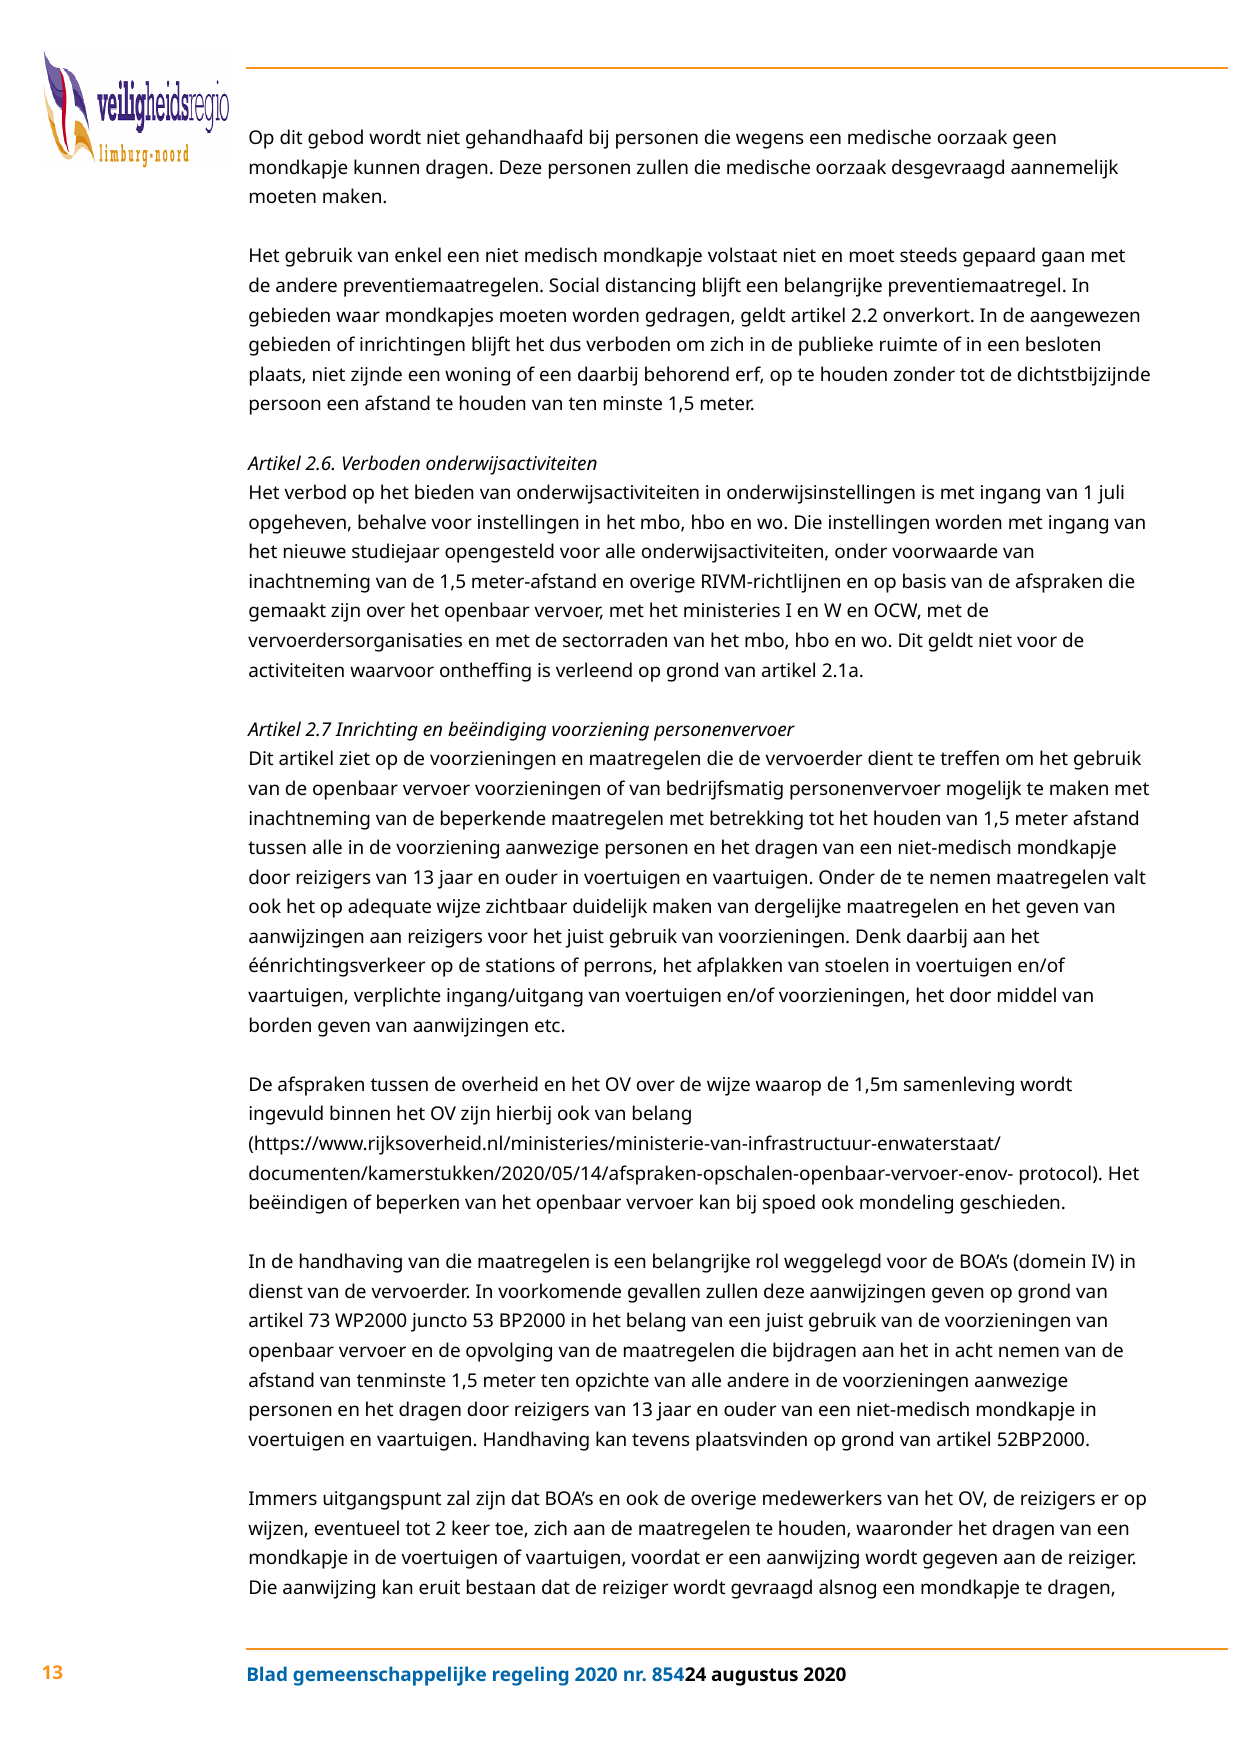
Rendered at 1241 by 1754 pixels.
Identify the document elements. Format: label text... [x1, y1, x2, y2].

text Het verbod op het bieden van onderwijsactiviteiten in onderwijsinstellingen is met ingang van 1 juli opgeheven, behalve voor instellingen in het mbo, hbo en wo. Die instellingen worden met ingang van het nieuwe studiejaar opengesteld voor alle onderwijsactiviteiten, onder voorwaarde van inachtneming van de 1,5 meter-afstand en overige RIVM-richtlijnen en op basis van de afspraken die gemaakt zijn over het openbaar vervoer, met het ministeries I en W en OCW, met de vervoerdersorganisaties en met de sectorraden van het mbo, hbo en wo. Dit geldt niet voor de activiteiten waarvoor ontheffing is verleend op grond van artikel 2.1a. [248, 479, 1152, 683]
text Het gebruik van enkel een niet medisch mondkapje volstaat niet en moet steeds gepaard gaan met de andere preventiemaatregelen. Social distancing blijft een belangrijke preventiemaatregel. In gebieden waar mondkapjes moeten worden gedragen, geldt artikel 2.2 onverkort. In de aangewezen gebieden of inrichtingen blijft het dus verboden om zich in de publieke ruimte of in een besloten plaats, niet zijnde een woning of een daarbij behorend erf, op te houden zonder tot de dichtstbijzijnde persoon een afstand te houden van ten minste 1,5 meter. [248, 243, 1152, 416]
text Op dit gebod wordt niet gehandhaafd bij personen die wegens een medische oorzaak geen mondkapje kunnen dragen. Deze personen zullen die medische oorzaak desgevraagd aannemelijk moeten maken. [248, 124, 1152, 209]
text In de handhaving van die maatregelen is een belangrijke rol weggelegd voor de BOA’s (domein IV) in dienst van de vervoerder. In voorkomende gevallen zullen deze aanwijzingen geven op grond van artikel 73 WP2000 juncto 53 BP2000 in het belang van een juist gebruik van de voorzieningen van openbaar vervoer en de opvolging van de maatregelen die bijdragen aan het in acht nemen van de afstand van tenminste 1,5 meter ten opzichte van alle andere in de voorzieningen aanwezige personen en het dragen door reizigers van 13 jaar en ouder van een niet-medisch mondkapje in voertuigen en vaartuigen. Handhaving kan tevens plaatsvinden op grond van artikel 52BP2000. [248, 1248, 1152, 1452]
text Artikel 2.7 Inrichting en beëindiging voorziening personenvervoer [248, 716, 1152, 742]
text Immers uitgangspunt zal zijn dat BOA’s en ook de overige medewerkers van het OV, de reizigers er op wijzen, eventueel tot 2 keer toe, zich aan de maatregelen te houden, waaronder het dragen van een mondkapje in de voertuigen of vaartuigen, voordat er een aanwijzing wordt gegeven aan de reiziger. Die aanwijzing kan eruit bestaan dat de reiziger wordt gevraagd alsnog een mondkapje te dragen, [248, 1485, 1152, 1600]
text Dit artikel ziet op de voorzieningen en maatregelen die de vervoerder dient te treffen om het gebruik van de openbaar vervoer voorzieningen of van bedrijfsmatig personenvervoer mogelijk te maken met inachtneming van de beperkende maatregelen met betrekking tot het houden van 1,5 meter afstand tussen alle in de voorziening aanwezige personen en het dragen van een niet-medisch mondkapje door reizigers van 13 jaar en ouder in voertuigen en vaartuigen. Onder de te nemen maatregelen valt ook het op adequate wijze zichtbaar duidelijk maken van dergelijke maatregelen en het geven van aanwijzingen aan reizigers voor het juist gebruik van voorzieningen. Denk daarbij aan het éénrichtingsverkeer op de stations of perrons, het afplakken van stoelen in voertuigen en/of vaartuigen, verplichte ingang/uitgang van voertuigen en/of voorzieningen, het door middel van borden geven van aanwijzingen etc. [248, 746, 1152, 1038]
text De afspraken tussen de overheid en het OV over de wijze waarop de 1,5m samenleving wordt ingevuld binnen het OV zijn hierbij ook van belang (https://www.rijksoverheid.nl/ministeries/ministerie-van-infrastructuur-enwaterstaat/ documenten/kamerstukken/2020/05/14/afspraken-opschalen-openbaar-vervoer-enov- protocol). Het beëindigen of beperken van het openbaar vervoer kan bij spoed ook mondeling geschieden. [248, 1071, 1152, 1215]
picture [41, 47, 231, 172]
text Artikel 2.6. Verboden onderwijsactiviteiten [248, 450, 1152, 476]
